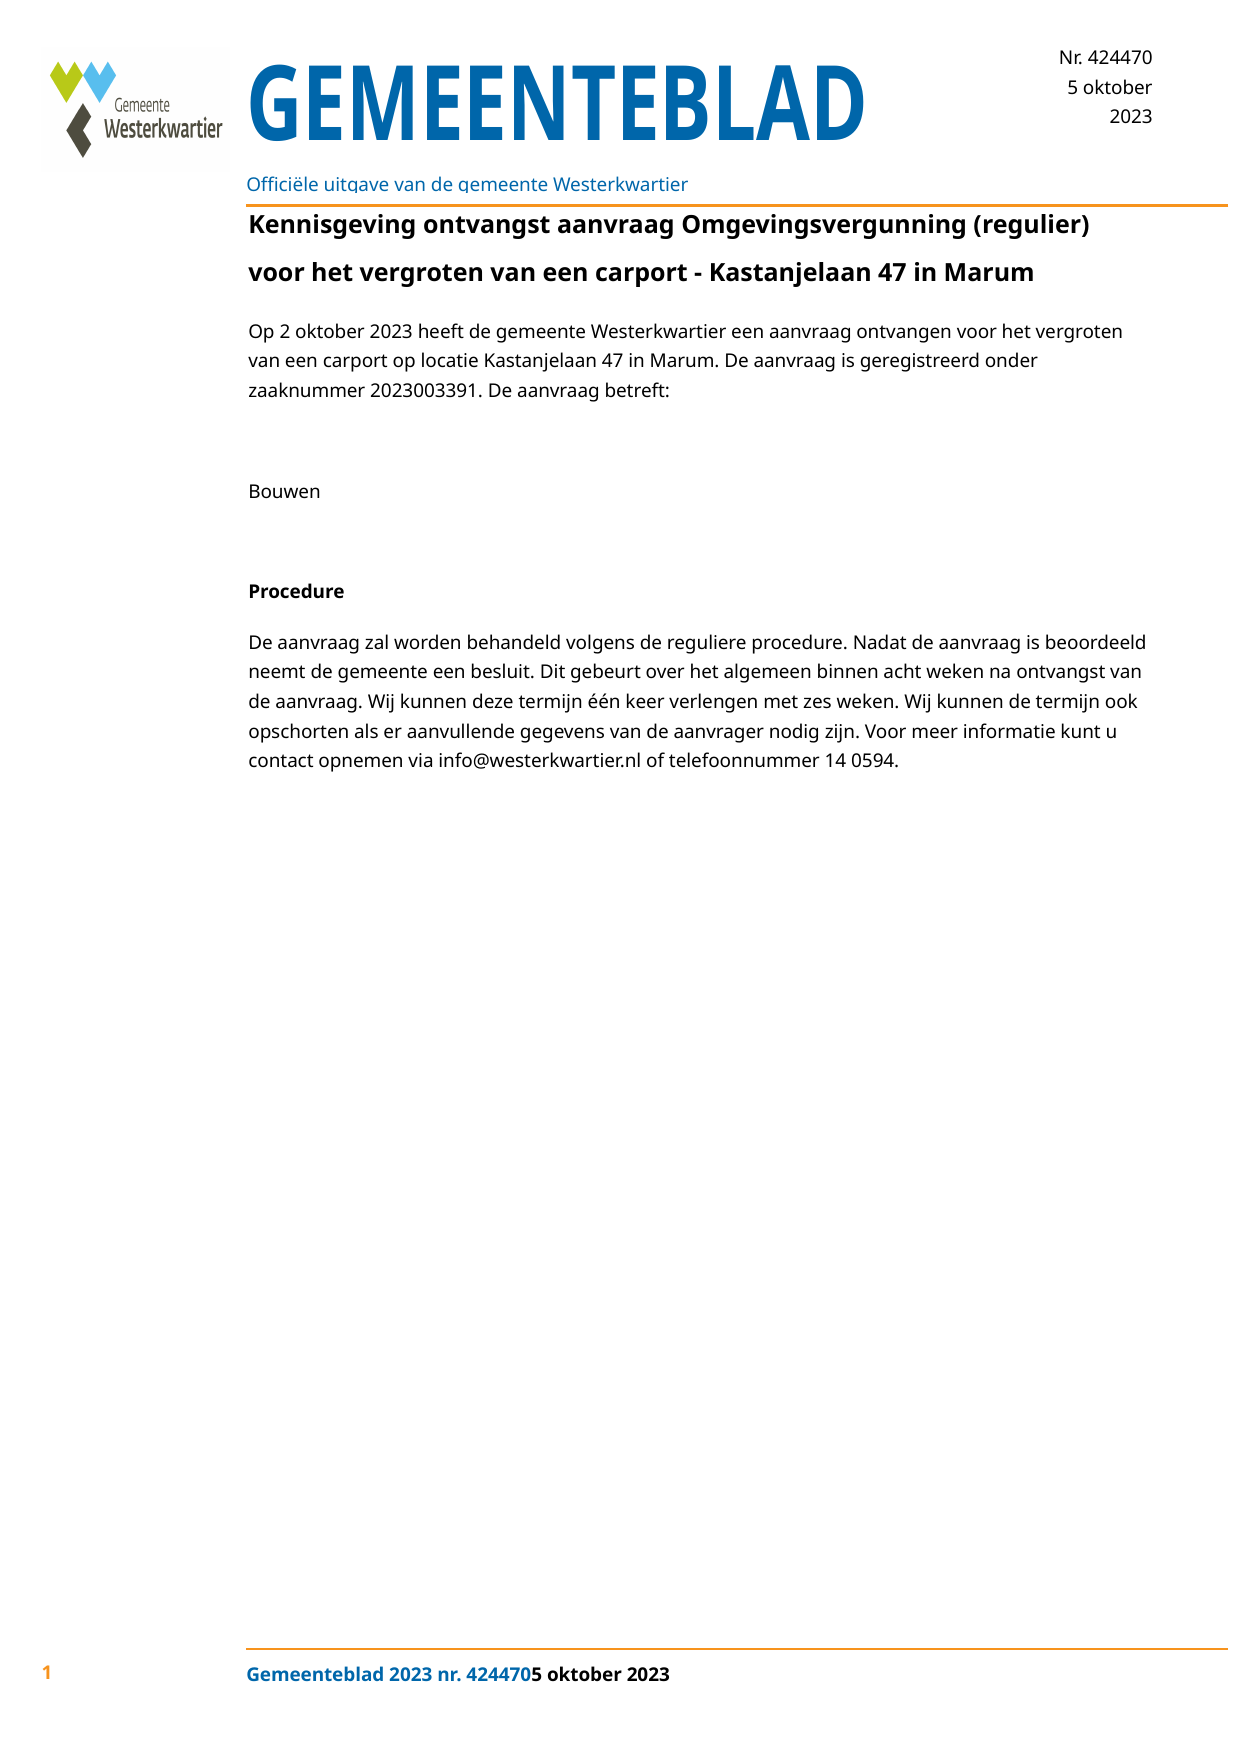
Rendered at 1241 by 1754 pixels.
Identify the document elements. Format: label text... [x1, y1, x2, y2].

picture [41, 47, 231, 172]
text Kennisgeving ontvangst aanvraag Omgevingsvergunning (regulier) voor het vergroten van een carport - Kastanjelaan 47 in Marum [248, 207, 1152, 288]
text Op 2 oktober 2023 heeft de gemeente Westerkwartier een aanvraag ontvangen voor het vergroten van een carport op locatie Kastanjelaan 47 in Marum. De aanvraag is geregistreerd onder zaaknummer 2023003391. De aanvraag betreft: [248, 318, 1152, 403]
text Bouwen [248, 478, 1152, 504]
text Procedure [248, 579, 1152, 604]
text De aanvraag zal worden behandeld volgens de reguliere procedure. Nadat de aanvraag is beoordeeld neemt de gemeente een besluit. Dit gebeurt over het algemeen binnen acht weken na ontvangst van de aanvraag. Wij kunnen deze termijn één keer verlengen met zes weken. Wij kunnen de termijn ook opschorten als er aanvullende gegevens van de aanvrager nodig zijn. Voor meer informatie kunt u contact opnemen via info@westerkwartier.nl of telefoonnummer 14 0594. [248, 629, 1152, 773]
